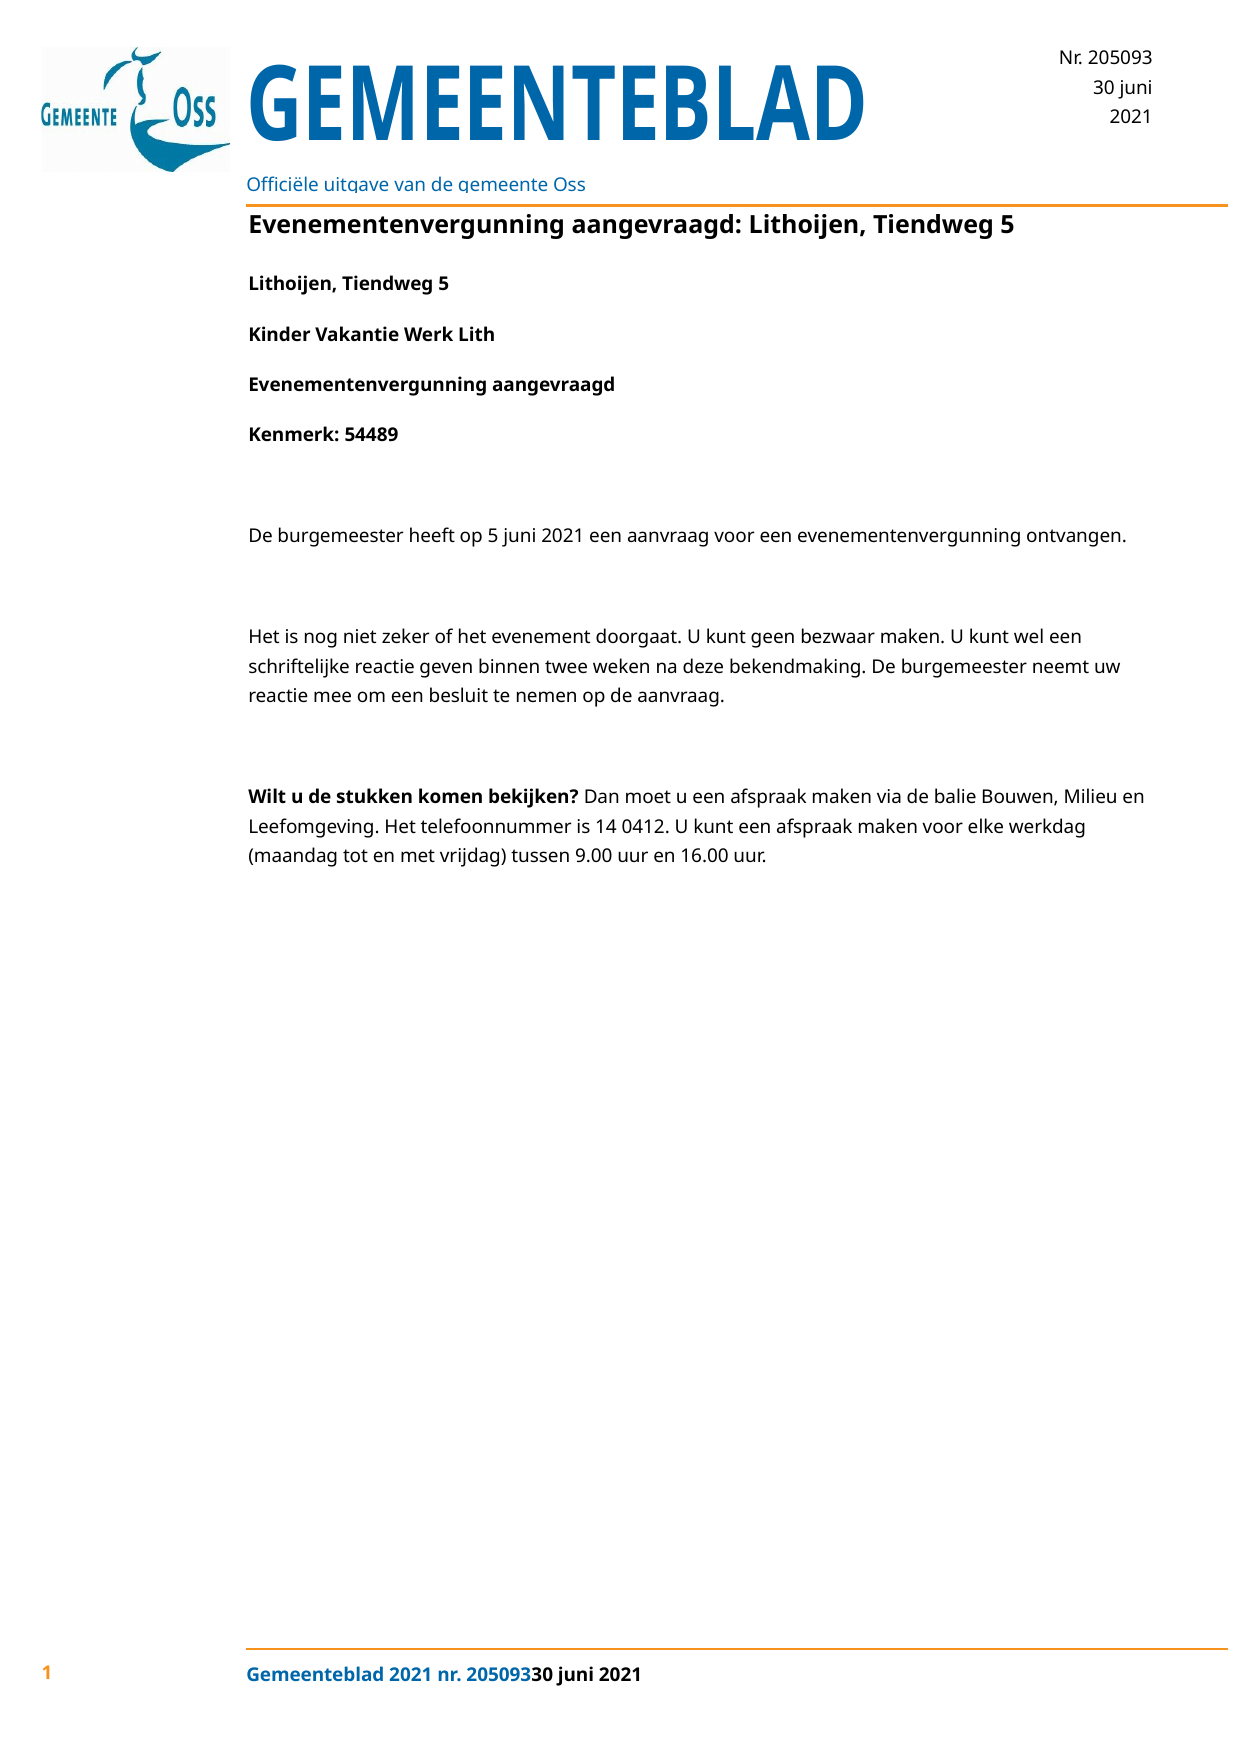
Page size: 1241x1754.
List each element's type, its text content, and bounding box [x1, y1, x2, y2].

text De burgemeester heeft op 5 juni 2021 een aanvraag voor een evenementenvergunning ontvangen. [248, 522, 1152, 548]
text Evenementenvergunning aangevraagd: Lithoijen, Tiendweg 5 [248, 207, 1152, 241]
text Wilt u de stukken komen bekijken? Dan moet u een afspraak maken via de balie Bouwen, Milieu en Leefomgeving. Het telefoonnummer is 14 0412. U kunt een afspraak maken voor elke werkdag (maandag tot en met vrijdag) tussen 9.00 uur en 16.00 uur. [248, 783, 1152, 868]
text Kenmerk: 54489 [248, 422, 1152, 447]
picture [41, 47, 231, 172]
text Lithoijen, Tiendweg 5 [248, 270, 1152, 296]
text Het is nog niet zeker of het evenement doorgaat. U kunt geen bezwaar maken. U kunt wel een schriftelijke reactie geven binnen twee weken na deze bekendmaking. De burgemeester neemt uw reactie mee om een besluit te nemen op de aanvraag. [248, 623, 1152, 708]
text Evenementenvergunning aangevraagd [248, 371, 1152, 397]
text Kinder Vakantie Werk Lith [248, 321, 1152, 346]
